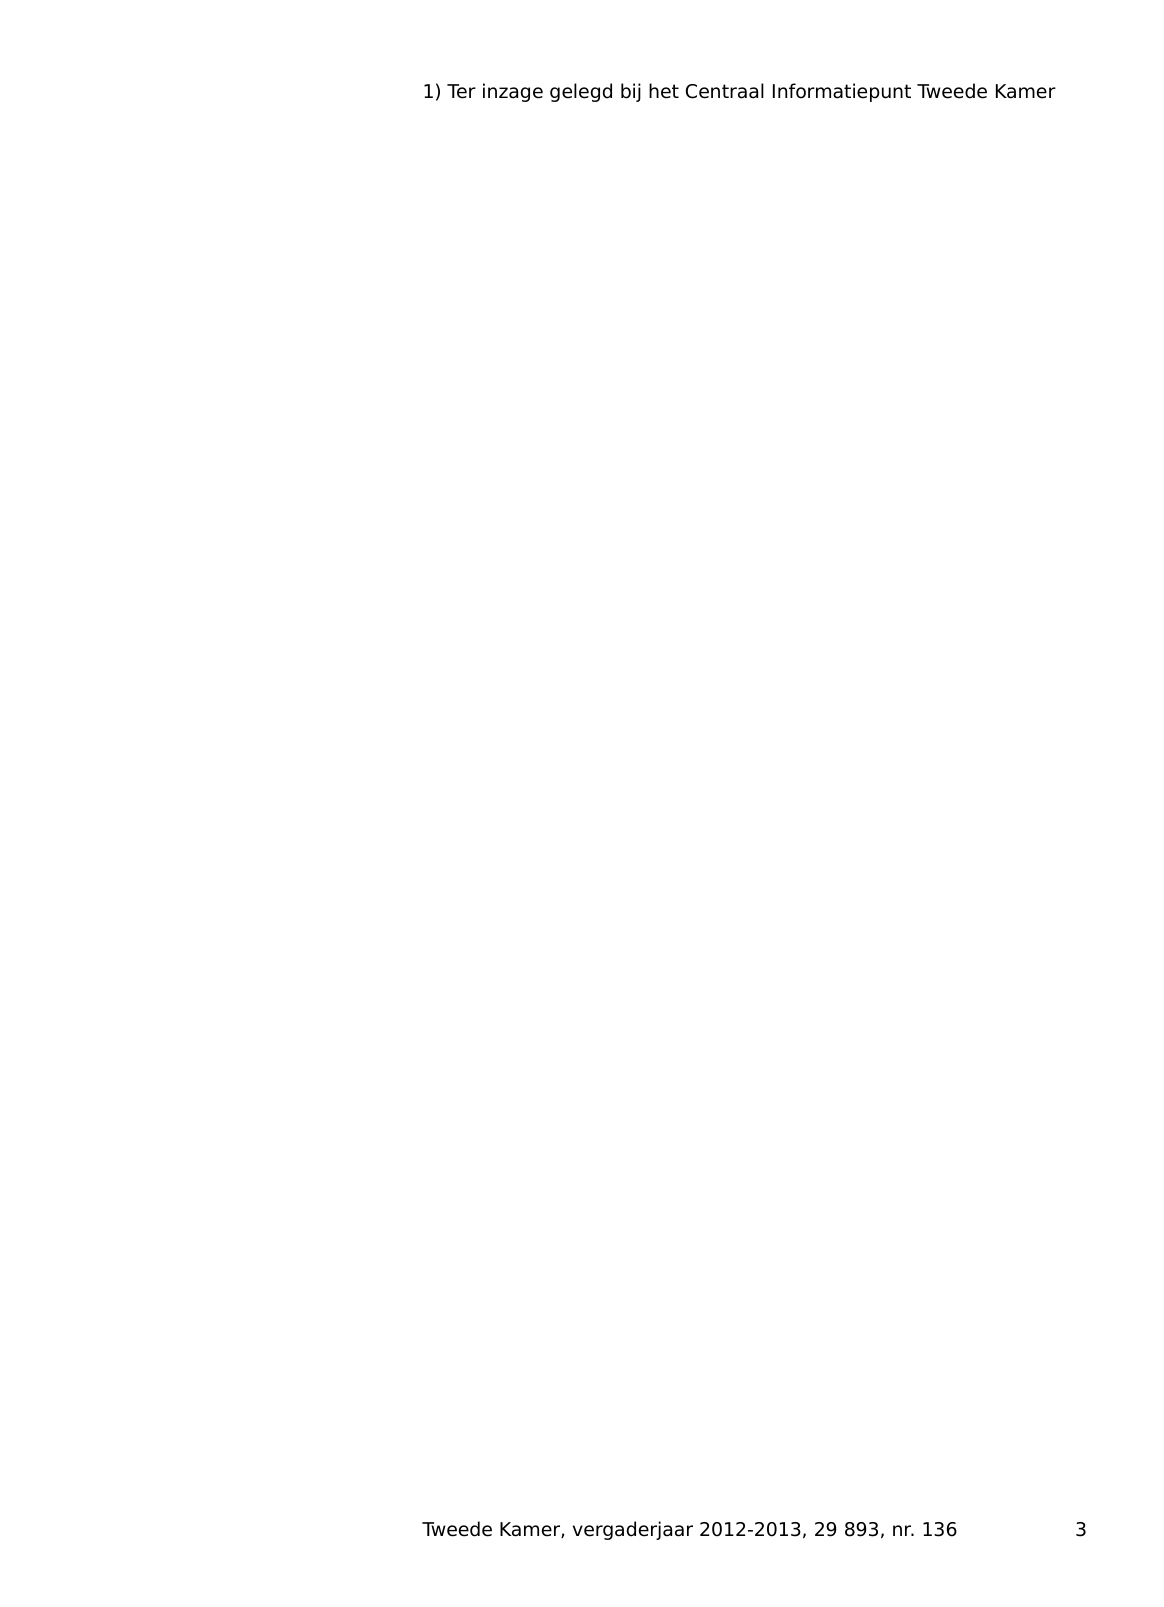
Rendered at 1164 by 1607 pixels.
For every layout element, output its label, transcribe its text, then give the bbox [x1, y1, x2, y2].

text 1) Ter inzage gelegd bij het Centraal Informatiepunt Tweede Kamer [422, 81, 1087, 103]
